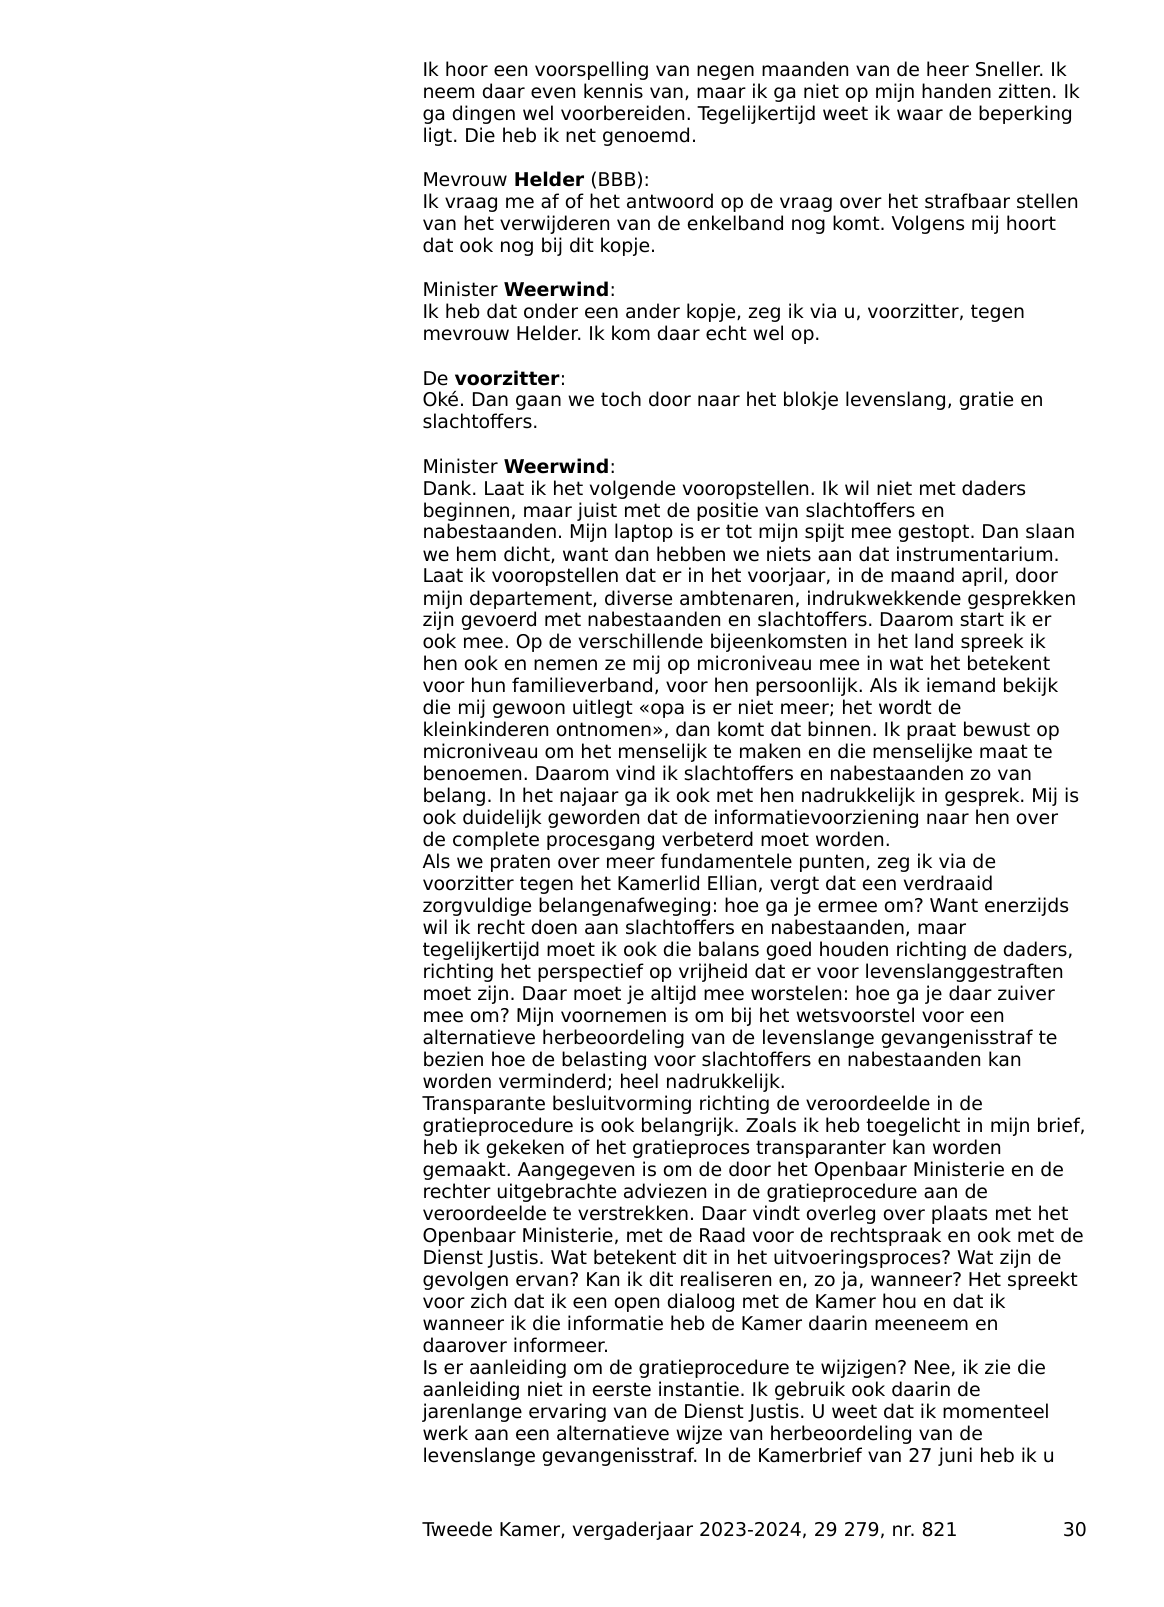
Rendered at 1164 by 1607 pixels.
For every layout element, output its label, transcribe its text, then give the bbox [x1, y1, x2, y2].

text Als we praten over meer fundamentele punten, zeg ik via de voorzitter tegen het Kamerlid Ellian, vergt dat een verdraaid zorgvuldige belangenafweging: hoe ga je ermee om? Want enerzijds wil ik recht doen aan slachtoffers en nabestaanden, maar tegelijkertijd moet ik ook die balans goed houden richting de daders, richting het perspectief op vrijheid dat er voor levenslanggestraften moet zijn. Daar moet je altijd mee worstelen: hoe ga je daar zuiver mee om? Mijn voornemen is om bij het wetsvoorstel voor een alternatieve herbeoordeling van de levenslange gevangenisstraf te bezien hoe de belasting voor slachtoffers en nabestaanden kan worden verminderd; heel nadrukkelijk. [422, 851, 1087, 1093]
text Minister Weerwind: [422, 279, 1087, 301]
text Ik hoor een voorspelling van negen maanden van de heer Sneller. Ik neem daar even kennis van, maar ik ga niet op mijn handen zitten. Ik ga dingen wel voorbereiden. Tegelijkertijd weet ik waar de beperking ligt. Die heb ik net genoemd. [422, 59, 1087, 147]
text Ik heb dat onder een ander kopje, zeg ik via u, voorzitter, tegen mevrouw Helder. Ik kom daar echt wel op. [422, 301, 1087, 345]
text Dank. Laat ik het volgende vooropstellen. Ik wil niet met daders beginnen, maar juist met de positie van slachtoffers en nabestaanden. Mijn laptop is er tot mijn spijt mee gestopt. Dan slaan we hem dicht, want dan hebben we niets aan dat instrumentarium. Laat ik vooropstellen dat er in het voorjaar, in de maand april, door mijn departement, diverse ambtenaren, indrukwekkende gesprekken zijn gevoerd met nabestaanden en slachtoffers. Daarom start ik er ook mee. Op de verschillende bijeenkomsten in het land spreek ik hen ook en nemen ze mij op microniveau mee in wat het betekent voor hun familieverband, voor hen persoonlijk. Als ik iemand bekijk die mij gewoon uitlegt «opa is er niet meer; het wordt de kleinkinderen ontnomen», dan komt dat binnen. Ik praat bewust op microniveau om het menselijk te maken en die menselijke maat te benoemen. Daarom vind ik slachtoffers en nabestaanden zo van belang. In het najaar ga ik ook met hen nadrukkelijk in gesprek. Mij is ook duidelijk geworden dat de informatievoorziening naar hen over de complete procesgang verbeterd moet worden. [422, 477, 1087, 851]
text Is er aanleiding om de gratieprocedure te wijzigen? Nee, ik zie die aanleiding niet in eerste instantie. Ik gebruik ook daarin de jarenlange ervaring van de Dienst Justis. U weet dat ik momenteel werk aan een alternatieve wijze van herbeoordeling van de levenslange gevangenisstraf. In de Kamerbrief van 27 juni heb ik u [422, 1357, 1087, 1467]
text Mevrouw Helder (BBB): [422, 169, 1087, 191]
text Oké. Dan gaan we toch door naar het blokje levenslang, gratie en slachtoffers. [422, 389, 1087, 433]
text Ik vraag me af of het antwoord op de vraag over het strafbaar stellen van het verwijderen van de enkelband nog komt. Volgens mij hoort dat ook nog bij dit kopje. [422, 191, 1087, 257]
text Transparante besluitvorming richting de veroordeelde in de gratieprocedure is ook belangrijk. Zoals ik heb toegelicht in mijn brief, heb ik gekeken of het gratieproces transparanter kan worden gemaakt. Aangegeven is om de door het Openbaar Ministerie en de rechter uitgebrachte adviezen in de gratieprocedure aan de veroordeelde te verstrekken. Daar vindt overleg over plaats met het Openbaar Ministerie, met de Raad voor de rechtspraak en ook met de Dienst Justis. Wat betekent dit in het uitvoeringsproces? Wat zijn de gevolgen ervan? Kan ik dit realiseren en, zo ja, wanneer? Het spreekt voor zich dat ik een open dialoog met de Kamer hou en dat ik wanneer ik die informatie heb de Kamer daarin meeneem en daarover informeer. [422, 1093, 1087, 1357]
text Minister Weerwind: [422, 456, 1087, 477]
text De voorzitter: [422, 367, 1087, 389]
